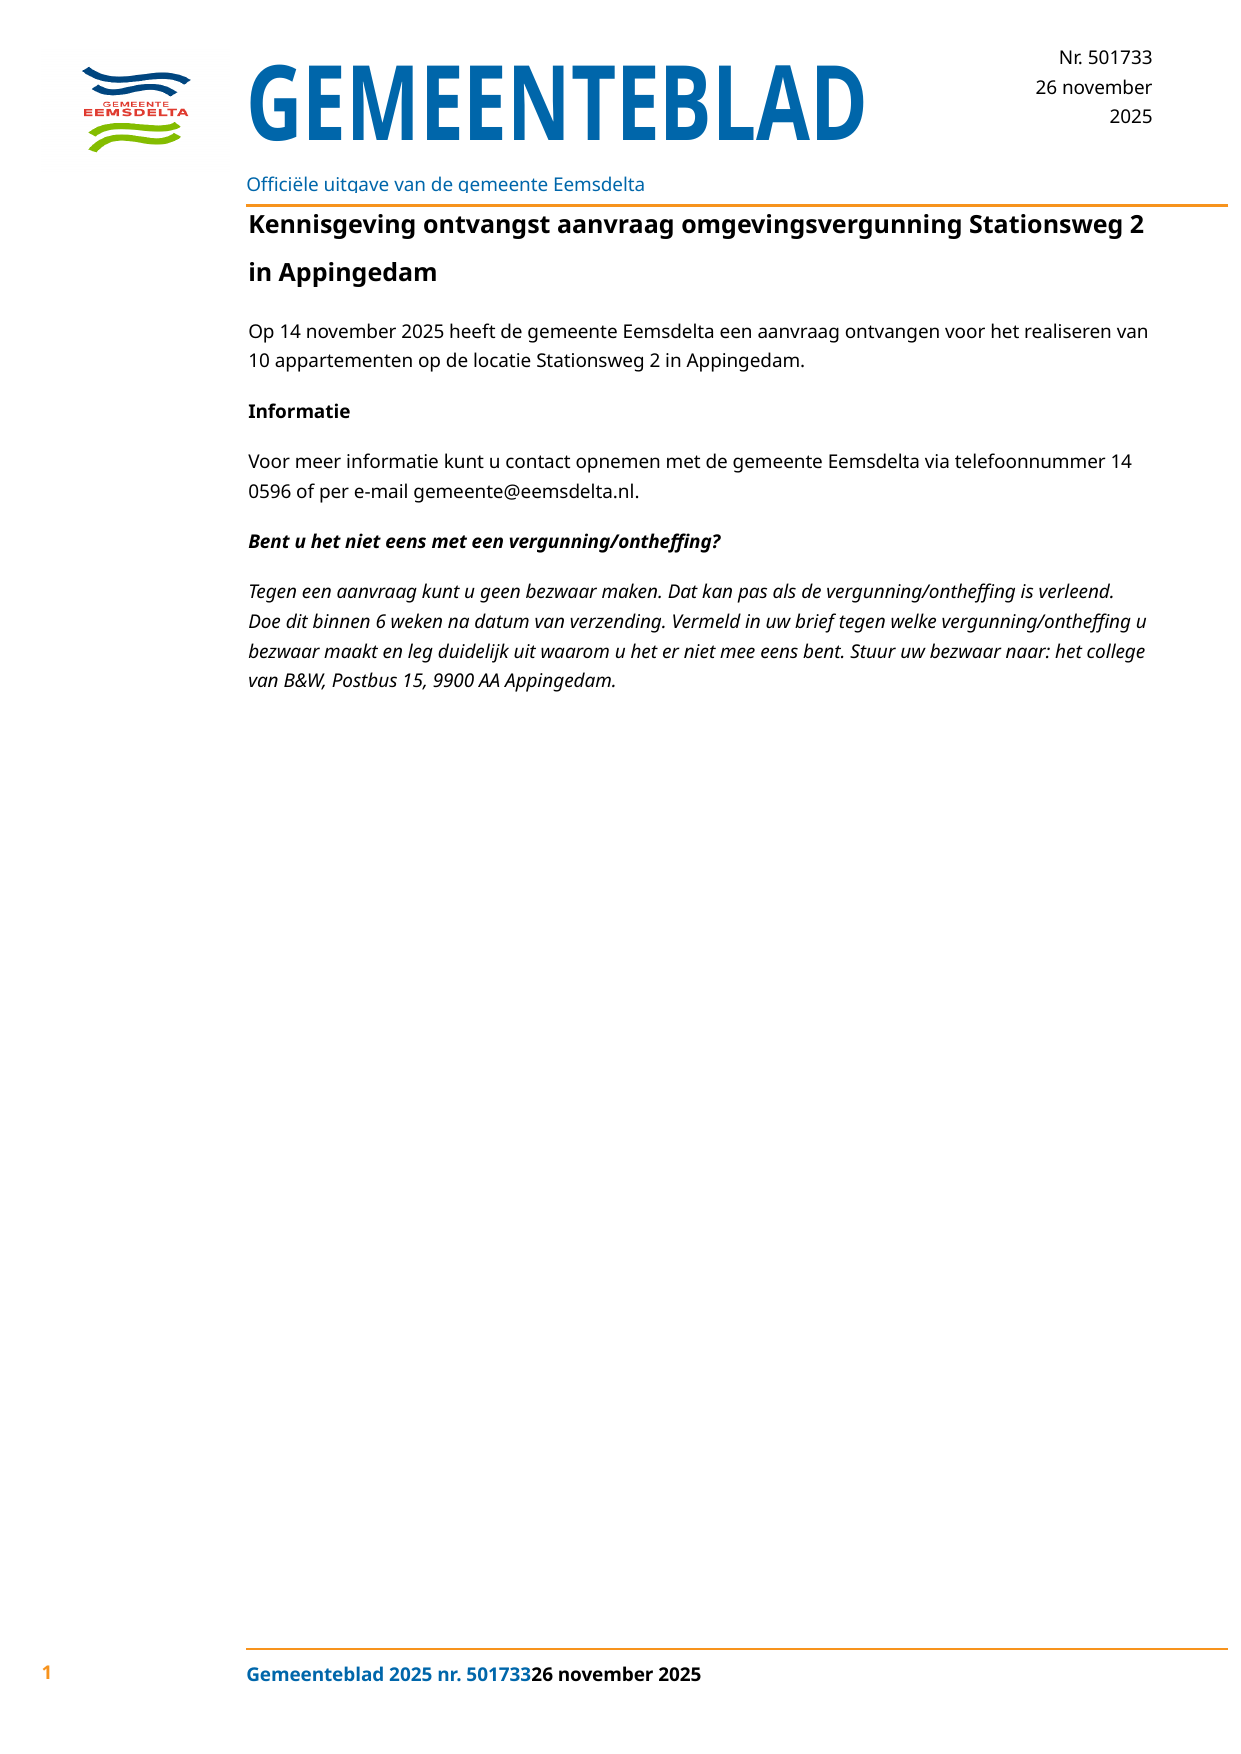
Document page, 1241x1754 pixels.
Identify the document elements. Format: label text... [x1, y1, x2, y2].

text Op 14 november 2025 heeft de gemeente Eemsdelta een aanvraag ontvangen voor het realiseren van 10 appartementen op de locatie Stationsweg 2 in Appingedam. [248, 318, 1152, 373]
text Informatie [248, 398, 1152, 424]
text Kennisgeving ontvangst aanvraag omgevingsvergunning Stationsweg 2 in Appingedam [248, 207, 1152, 288]
text Voor meer informatie kunt u contact opnemen met de gemeente Eemsdelta via telefoonnummer 14 0596 of per e-mail gemeente@eemsdelta.nl. [248, 448, 1152, 504]
picture [41, 47, 231, 172]
text Tegen een aanvraag kunt u geen bezwaar maken. Dat kan pas als de vergunning/ontheffing is verleend. Doe dit binnen 6 weken na datum van verzending. Vermeld in uw brief tegen welke vergunning/ontheffing u bezwaar maakt en leg duidelijk uit waarom u het er niet mee eens bent. Stuur uw bezwaar naar: het college van B&W, Postbus 15, 9900 AA Appingedam. [248, 579, 1152, 693]
text Bent u het niet eens met een vergunning/ontheffing? [248, 528, 1152, 554]
